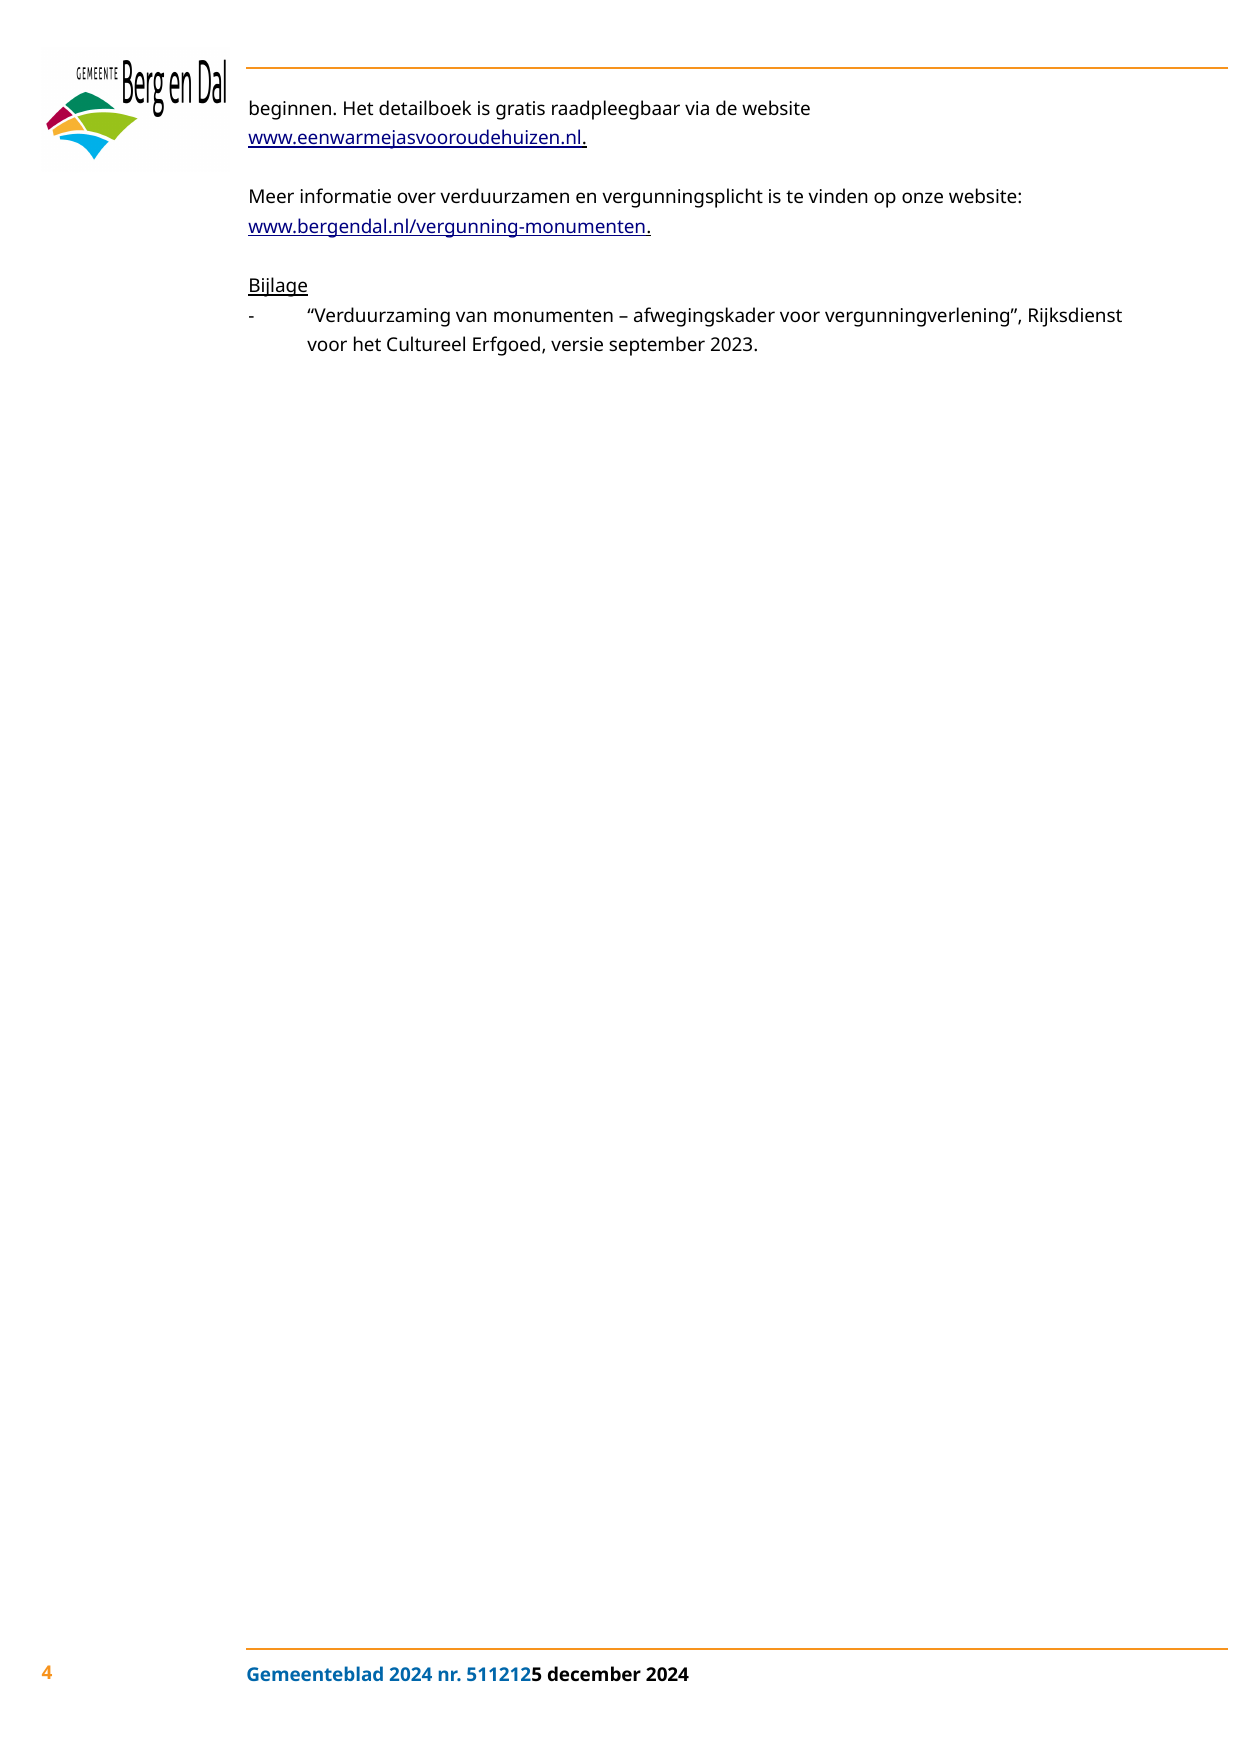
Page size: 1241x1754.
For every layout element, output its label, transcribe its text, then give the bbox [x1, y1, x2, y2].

picture [41, 47, 231, 172]
list “Verduurzaming van monumenten – afwegingskader voor vergunningverlening”, Rijksdienst voor het Cultureel Erfgoed, versie september 2023. [248, 302, 1152, 357]
text Bijlage [248, 272, 1152, 298]
text beginnen. Het detailboek is gratis raadpleegbaar via de website www.eenwarmejasvooroudehuizen.nl. [248, 95, 1152, 150]
text Meer informatie over verduurzamen en vergunningsplicht is te vinden op onze website: www.bergendal.nl/vergunning-monumenten. [248, 183, 1152, 239]
